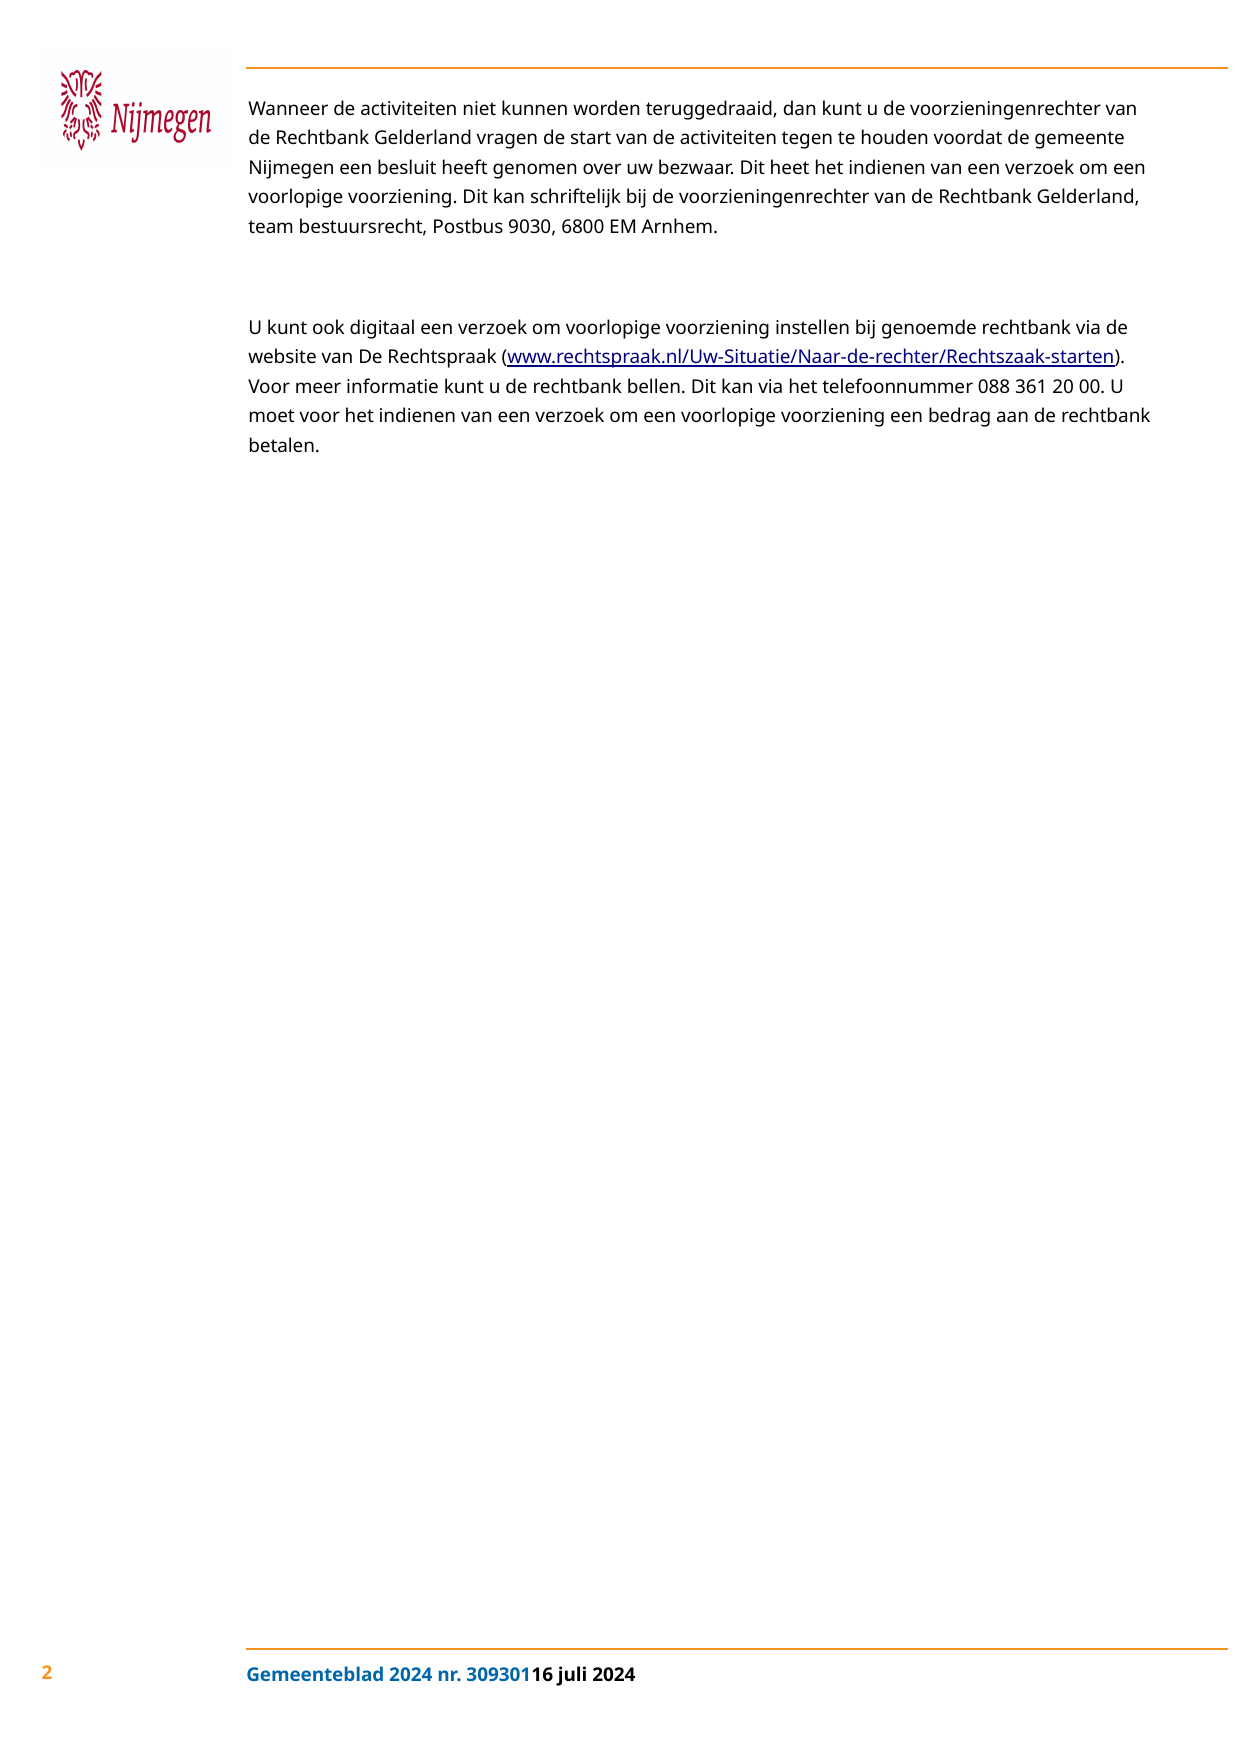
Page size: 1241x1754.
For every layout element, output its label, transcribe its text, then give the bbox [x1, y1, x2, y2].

text U kunt ook digitaal een verzoek om voorlopige voorziening instellen bij genoemde rechtbank via de website van De Rechtspraak (www.rechtspraak.nl/Uw-Situatie/Naar-de-rechter/Rechtszaak-starten). Voor meer informatie kunt u de rechtbank bellen. Dit kan via het telefoonnummer 088 361 20 00. U moet voor het indienen van een verzoek om een voorlopige voorziening een bedrag aan de rechtbank betalen. [248, 314, 1152, 458]
picture [41, 47, 231, 172]
text Wanneer de activiteiten niet kunnen worden teruggedraaid, dan kunt u de voorzieningenrechter van de Rechtbank Gelderland vragen de start van de activiteiten tegen te houden voordat de gemeente Nijmegen een besluit heeft genomen over uw bezwaar. Dit heet het indienen van een verzoek om een voorlopige voorziening. Dit kan schriftelijk bij de voorzieningenrechter van de Rechtbank Gelderland, team bestuursrecht, Postbus 9030, 6800 EM Arnhem. [248, 95, 1152, 239]
